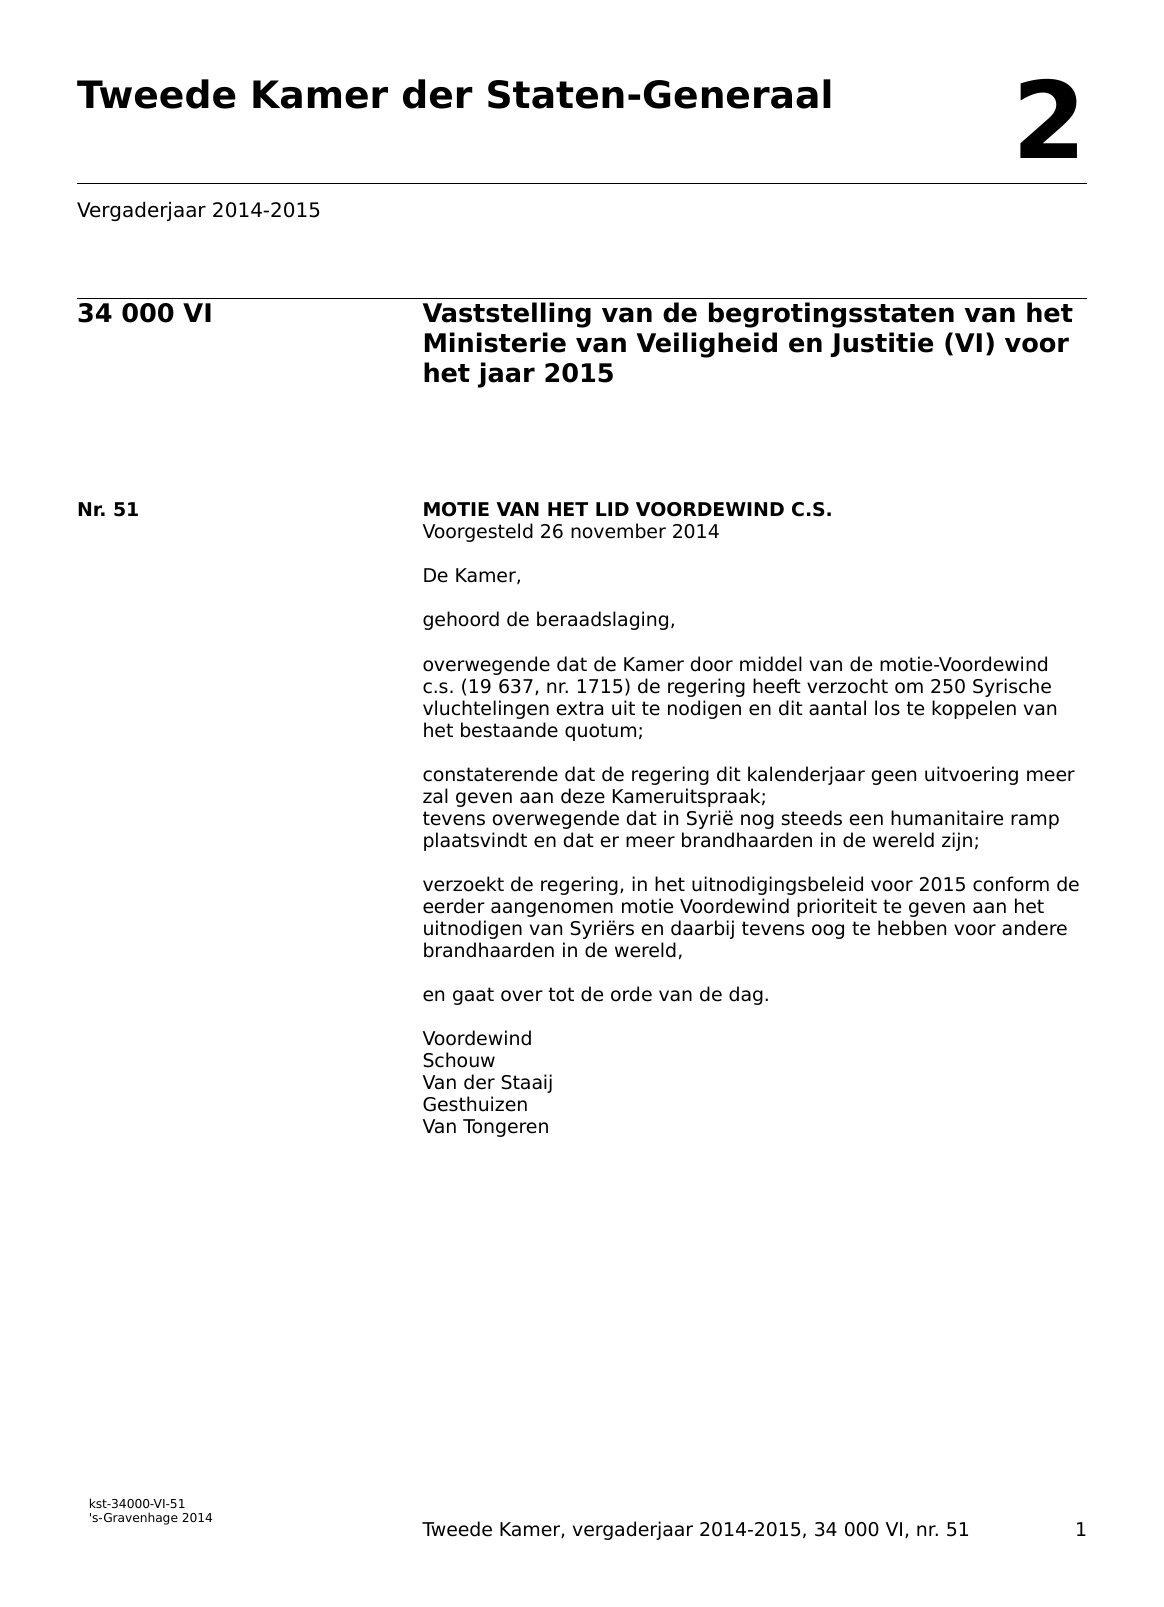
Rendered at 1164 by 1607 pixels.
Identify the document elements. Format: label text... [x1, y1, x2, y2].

text constaterende dat de regering dit kalenderjaar geen uitvoering meer zal geven aan deze Kameruitspraak; [422, 764, 1087, 808]
text Voorgesteld 26 november 2014 [422, 521, 1087, 543]
text Gesthuizen [422, 1094, 1087, 1116]
text Van Tongeren [422, 1116, 1087, 1138]
text gehoord de beraadslaging, [422, 609, 1087, 631]
text Van der Staaij [422, 1072, 1087, 1094]
text 's-Gravenhage 2014 [88, 1511, 323, 1525]
text overwegende dat de Kamer door middel van de motie-Voordewind c.s. (19 637, nr. 1715) de regering heeft verzocht om 250 Syrische vluchtelingen extra uit te nodigen en dit aantal los te koppelen van het bestaande quotum; [422, 653, 1087, 741]
text Schouw [422, 1050, 1087, 1072]
text tevens overwegende dat in Syrië nog steeds een humanitaire ramp plaatsvindt en dat er meer brandhaarden in de wereld zijn; [422, 808, 1087, 852]
subtitle Nr. 51 MOTIE VAN HET LID VOORDEWIND C.S. [77, 499, 1087, 521]
text Voordewind [422, 1028, 1087, 1050]
table_cell Vergaderjaar 2014-2015 [77, 184, 1087, 298]
text en gaat over tot de orde van de dag. [422, 984, 1087, 1006]
text De Kamer, [422, 565, 1087, 587]
text kst-34000-VI-51 [88, 1497, 323, 1511]
table_header 2 [886, 59, 1087, 183]
text verzoekt de regering, in het uitnodigingsbeleid voor 2015 conform de eerder aangenomen motie Voordewind prioriteit te geven aan het uitnodigen van Syriërs en daarbij tevens oog te hebben voor andere brandhaarden in de wereld, [422, 874, 1087, 962]
table_header Tweede Kamer der Staten-Generaal [77, 59, 886, 183]
subtitle 34 000 VI Vaststelling van de begrotingsstaten van het Ministerie van Veiligheid en Justitie (VI) voor het jaar 2015 [77, 299, 1087, 388]
